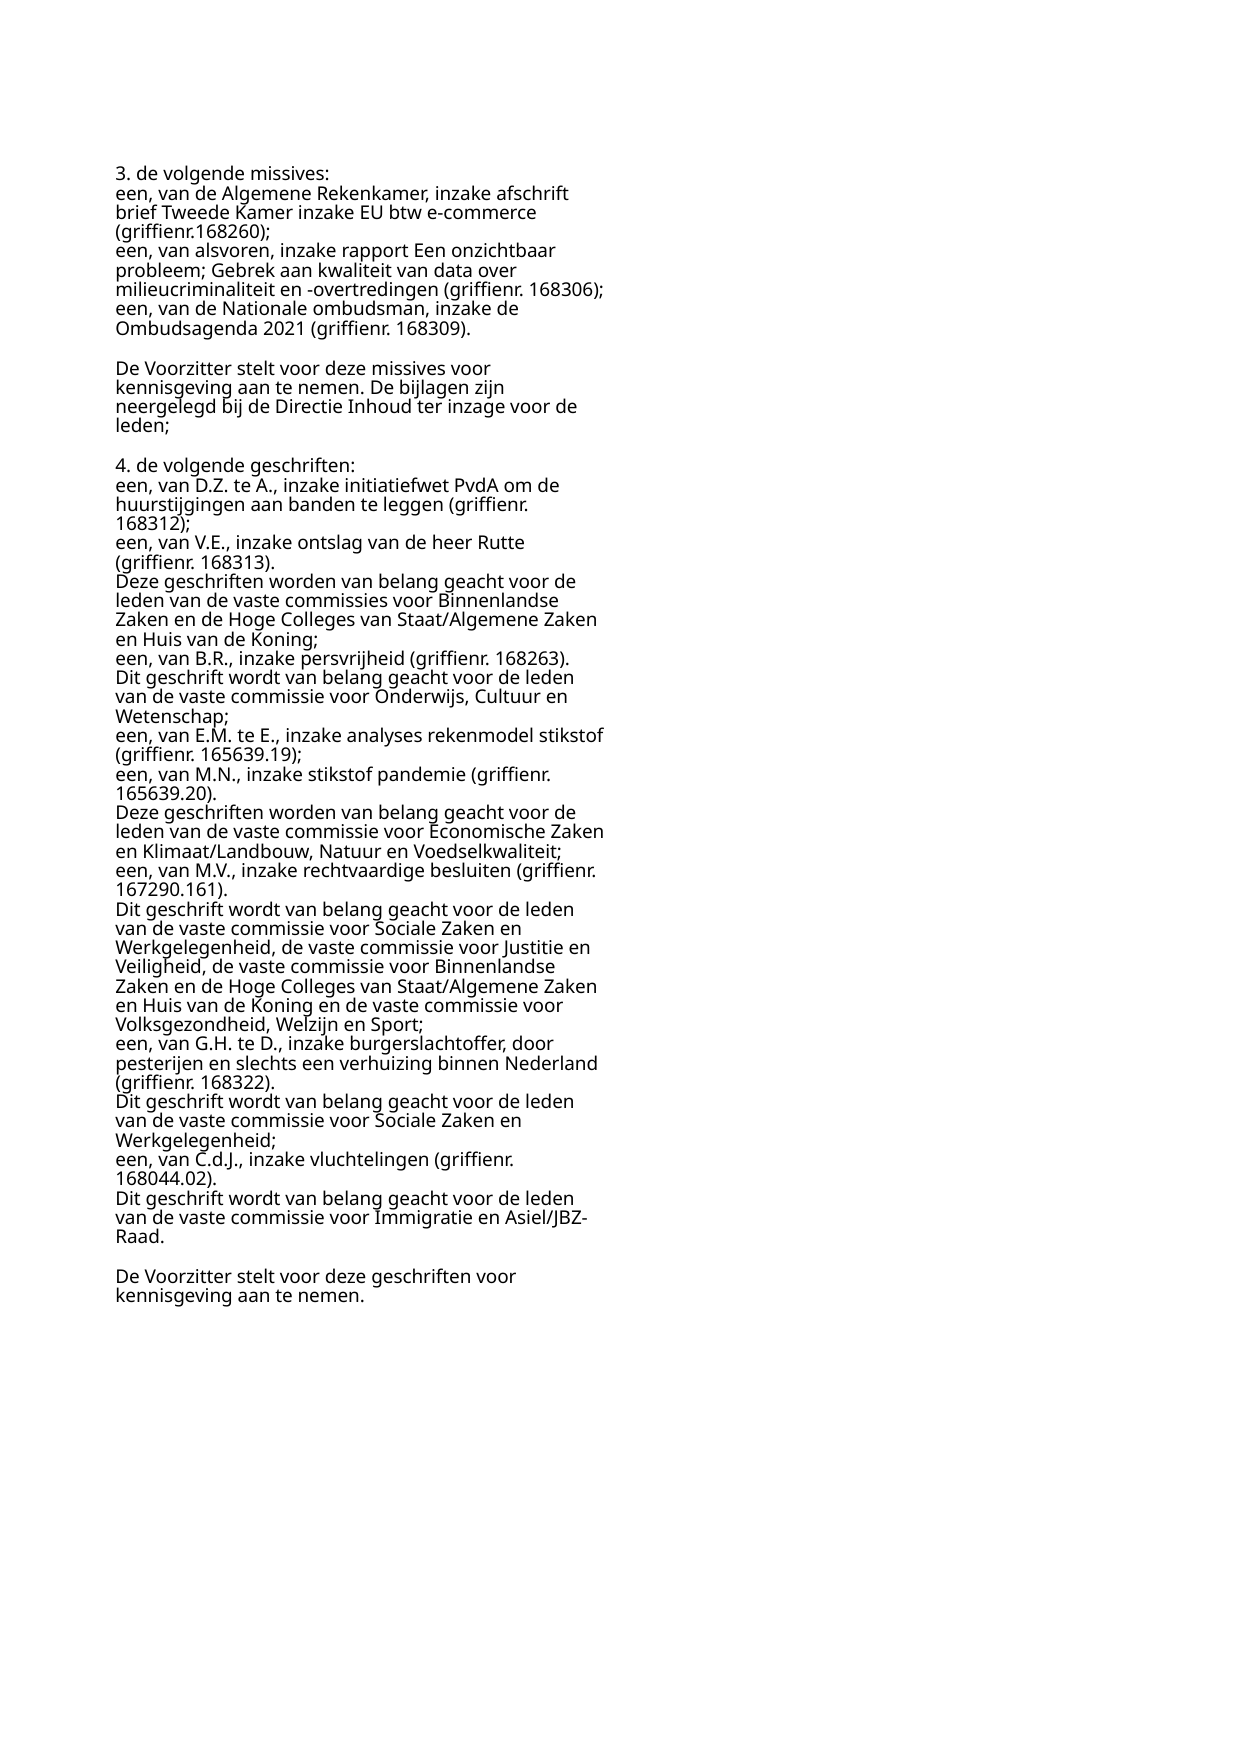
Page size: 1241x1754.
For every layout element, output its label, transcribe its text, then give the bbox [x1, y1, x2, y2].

text 4. de volgende geschriften: [115, 457, 605, 477]
text een, van G.H. te D., inzake burgerslachtoffer, door pesterijen en slechts een verhuizing binnen Nederland (griffienr. 168322). [115, 1035, 605, 1093]
text Dit geschrift wordt van belang geacht voor de leden van de vaste commissie voor Sociale Zaken en Werkgelegenheid, de vaste commissie voor Justitie en Veiligheid, de vaste commissie voor Binnenlandse Zaken en de Hoge Colleges van Staat/Algemene Zaken en Huis van de Koning en de vaste commissie voor Volksgezondheid, Welzijn en Sport; [115, 901, 605, 1035]
text een, van M.V., inzake rechtvaardige besluiten (griffienr. 167290.161). [115, 862, 605, 901]
text 3. de volgende missives: [115, 165, 605, 184]
text een, van V.E., inzake ontslag van de heer Rutte (griffienr. 168313). [115, 534, 605, 573]
text een, van de Nationale ombudsman, inzake de Ombudsagenda 2021 (griffienr. 168309). [115, 300, 605, 339]
text De Voorzitter stelt voor deze geschriften voor kennisgeving aan te nemen. [115, 1268, 605, 1307]
text Deze geschriften worden van belang geacht voor de leden van de vaste commissies voor Binnenlandse Zaken en de Hoge Colleges van Staat/Algemene Zaken en Huis van de Koning; [115, 573, 605, 650]
text Dit geschrift wordt van belang geacht voor de leden van de vaste commissie voor Sociale Zaken en Werkgelegenheid; [115, 1093, 605, 1151]
text De Voorzitter stelt voor deze missives voor kennisgeving aan te nemen. De bijlagen zijn neergelegd bij de Directie Inhoud ter inzage voor de leden; [115, 359, 605, 437]
text een, van C.d.J., inzake vluchtelingen (griffienr. 168044.02). [115, 1151, 605, 1189]
text een, van E.M. te E., inzake analyses rekenmodel stikstof (griffienr. 165639.19); [115, 727, 605, 766]
text een, van M.N., inzake stikstof pandemie (griffienr. 165639.20). [115, 766, 605, 804]
text een, van B.R., inzake persvrijheid (griffienr. 168263). [115, 650, 605, 669]
text een, van D.Z. te A., inzake initiatiefwet PvdA om de huurstijgingen aan banden te leggen (griffienr. 168312); [115, 477, 605, 534]
text Deze geschriften worden van belang geacht voor de leden van de vaste commissie voor Economische Zaken en Klimaat/Landbouw, Natuur en Voedselkwaliteit; [115, 804, 605, 862]
text een, van de Algemene Rekenkamer, inzake afschrift brief Tweede Kamer inzake EU btw e-commerce (griffienr.168260); [115, 184, 605, 242]
text een, van alsvoren, inzake rapport Een onzichtbaar probleem; Gebrek aan kwaliteit van data over milieucriminaliteit en -overtredingen (griffienr. 168306); [115, 242, 605, 300]
text Dit geschrift wordt van belang geacht voor de leden van de vaste commissie voor Onderwijs, Cultuur en Wetenschap; [115, 669, 605, 727]
text Dit geschrift wordt van belang geacht voor de leden van de vaste commissie voor Immigratie en Asiel/JBZ-Raad. [115, 1189, 605, 1247]
